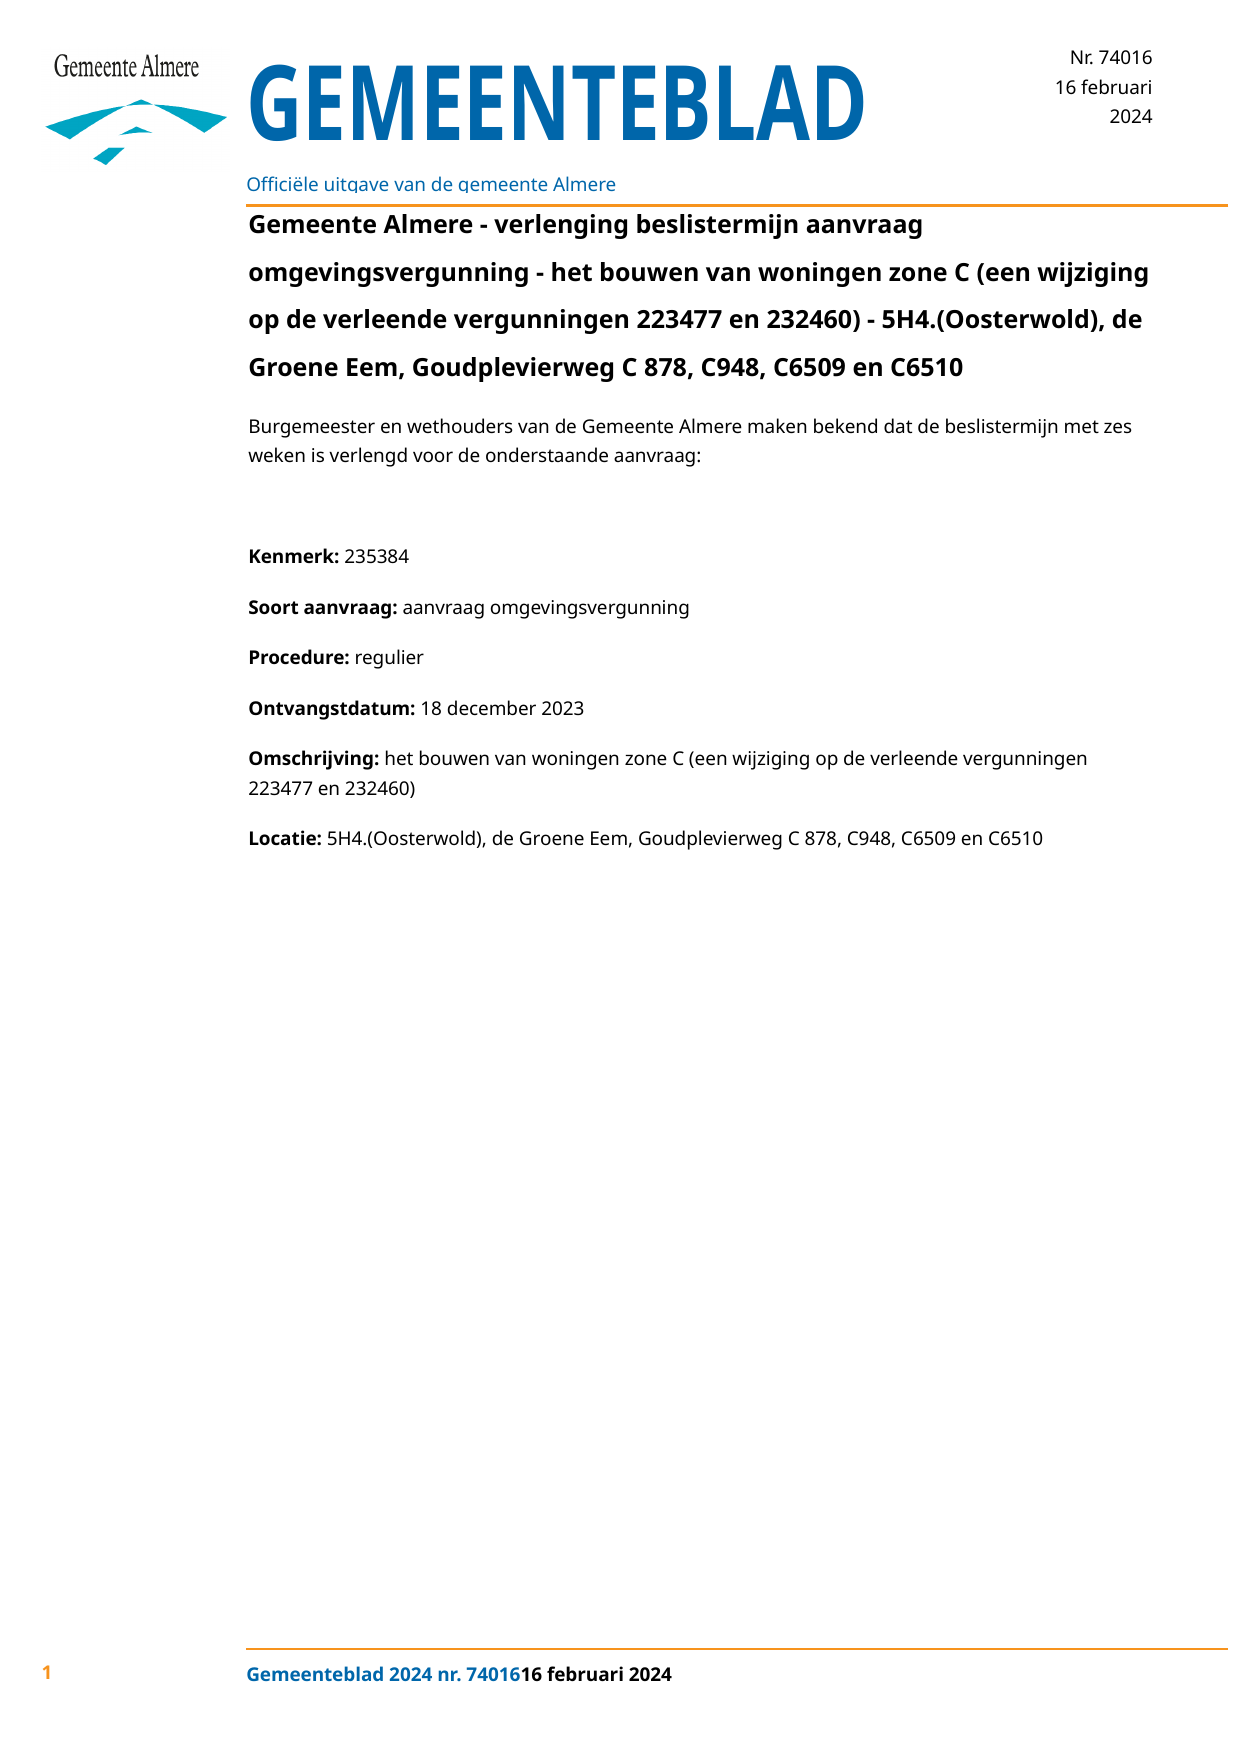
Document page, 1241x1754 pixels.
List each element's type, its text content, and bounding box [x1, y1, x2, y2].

text Soort aanvraag: aanvraag omgevingsvergunning [248, 594, 1152, 620]
picture [41, 47, 231, 172]
text Kenmerk: 235384 [248, 543, 1152, 569]
text Procedure: regulier [248, 644, 1152, 670]
text Burgemeester en wethouders van de Gemeente Almere maken bekend dat de beslistermijn met zes weken is verlengd voor de onderstaande aanvraag: [248, 413, 1152, 468]
text Ontvangstdatum: 18 december 2023 [248, 695, 1152, 721]
text Gemeente Almere - verlenging beslistermijn aanvraag omgevingsvergunning - het bouwen van woningen zone C (een wijziging op de verleende vergunningen 223477 en 232460) - 5H4.(Oosterwold), de Groene Eem, Goudplevierweg C 878, C948, C6509 en C6510 [248, 207, 1152, 384]
text Locatie: 5H4.(Oosterwold), de Groene Eem, Goudplevierweg C 878, C948, C6509 en C6510 [248, 825, 1152, 851]
text Omschrijving: het bouwen van woningen zone C (een wijziging op de verleende vergunningen 223477 en 232460) [248, 745, 1152, 801]
